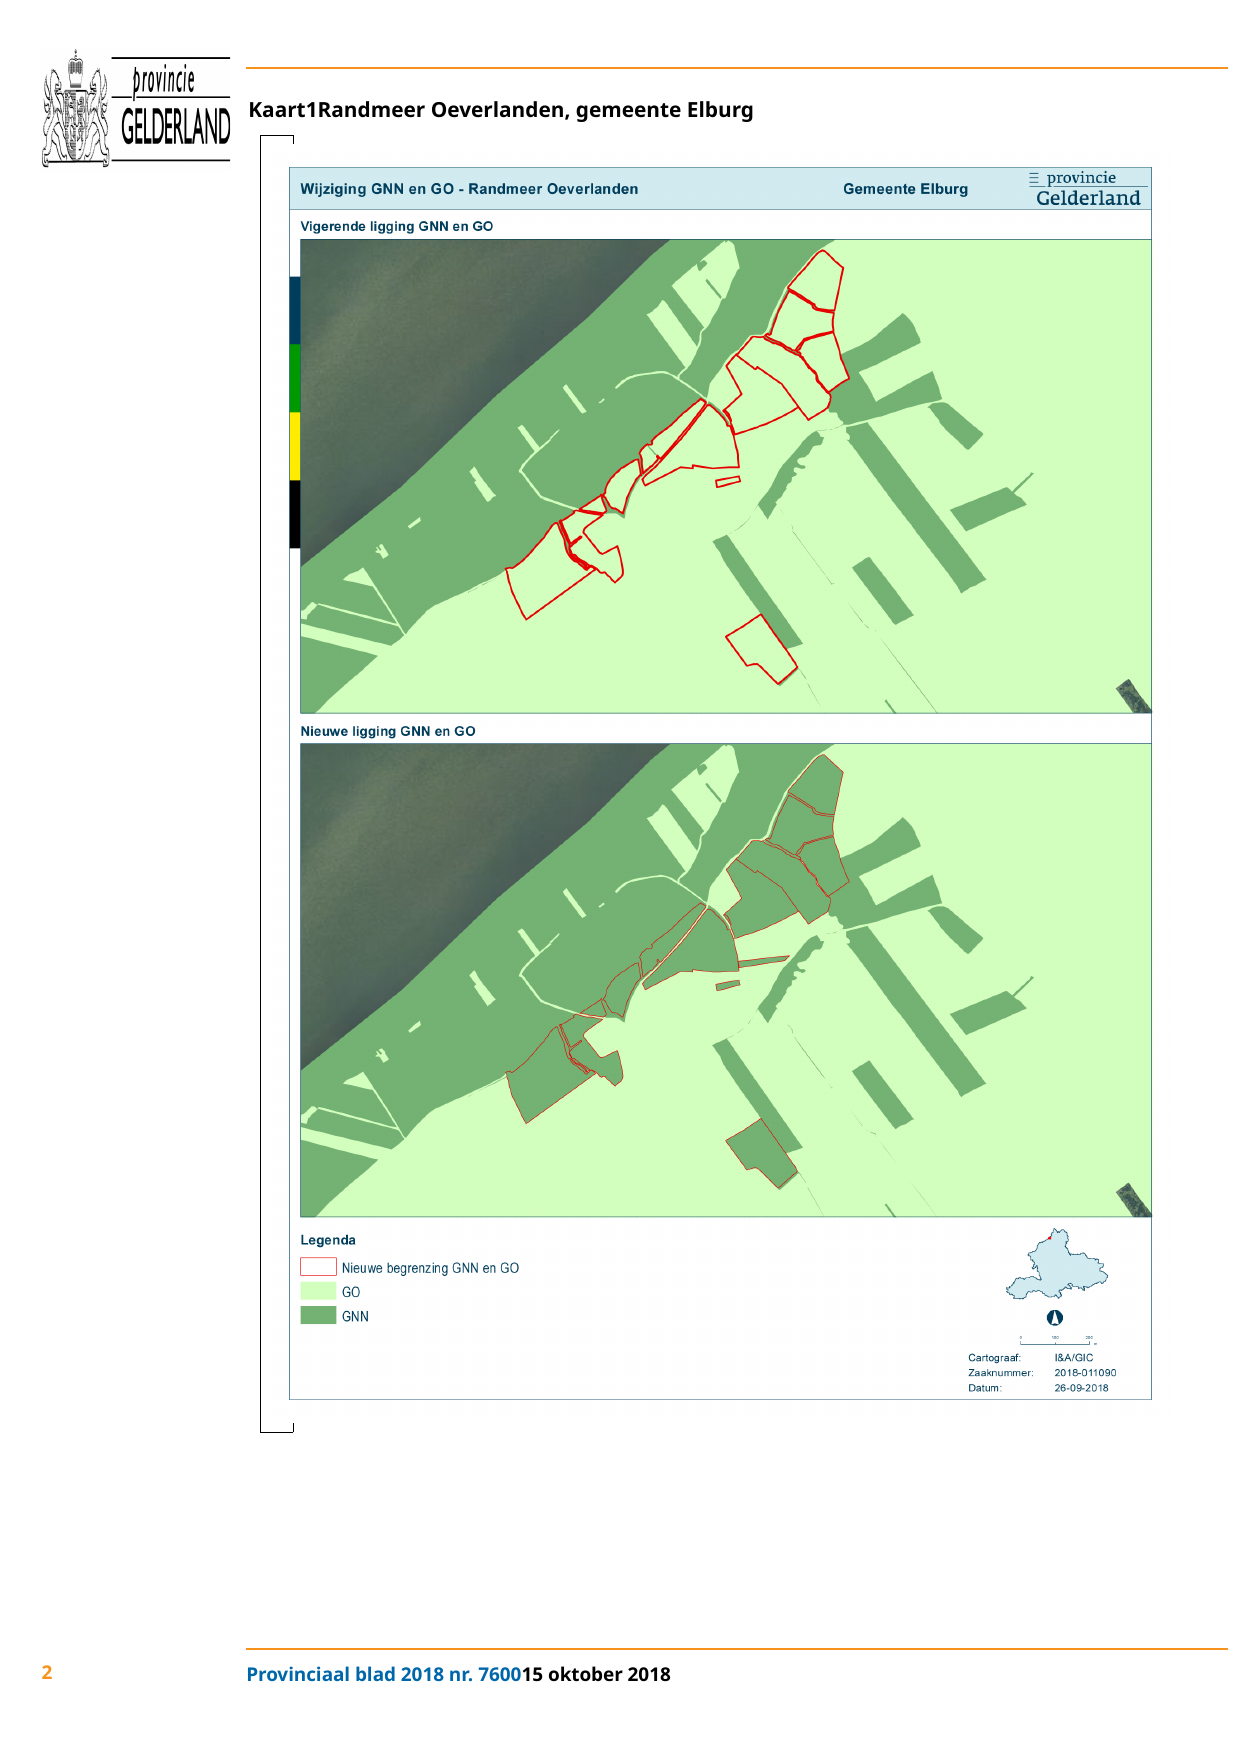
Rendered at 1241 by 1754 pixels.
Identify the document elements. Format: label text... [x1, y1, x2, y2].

picture [41, 47, 231, 172]
picture [268, 144, 1173, 1423]
text Kaart1Randmeer Oeverlanden, gemeente Elburg [248, 95, 1152, 123]
